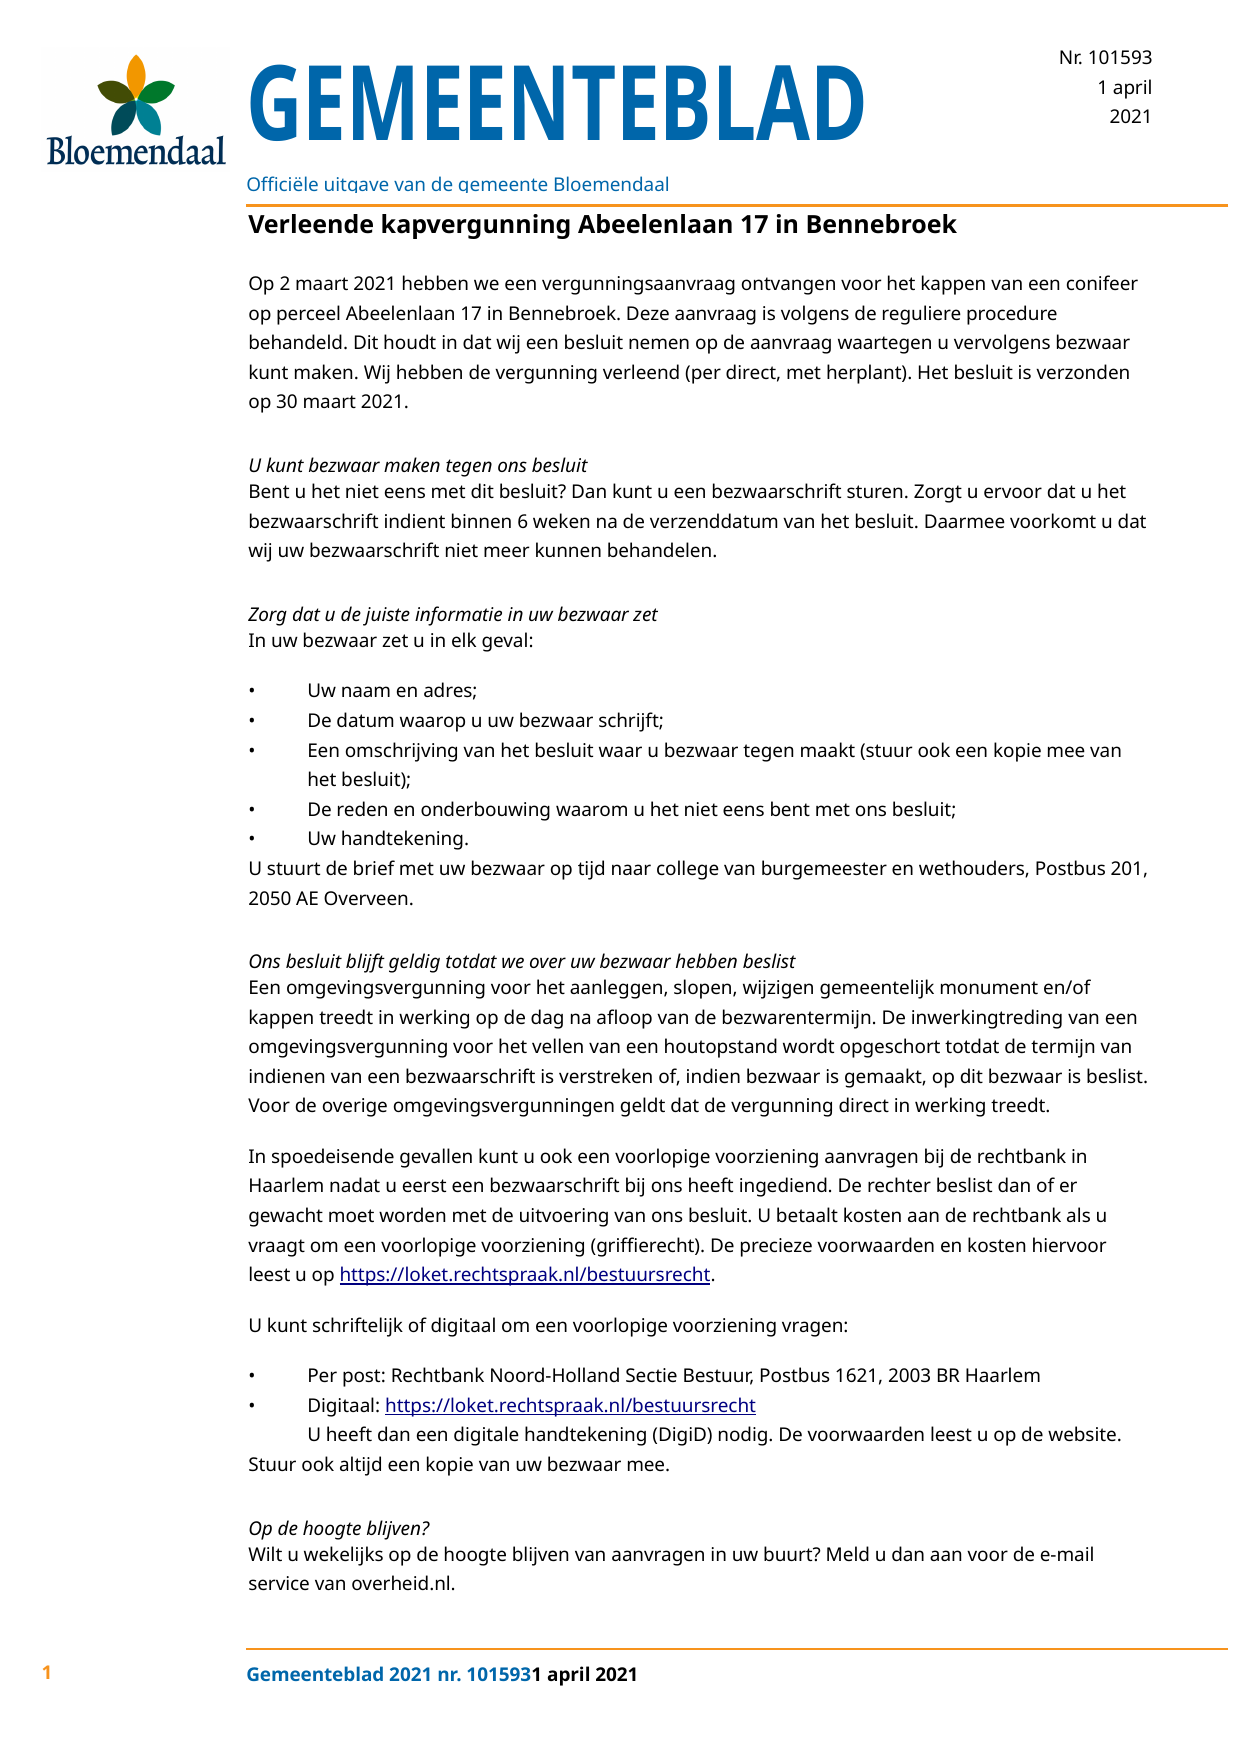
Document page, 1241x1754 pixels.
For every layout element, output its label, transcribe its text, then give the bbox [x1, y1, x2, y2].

text In uw bezwaar zet u in elk geval: [248, 627, 1152, 653]
list Uw handtekening. [248, 826, 1152, 851]
text Op 2 maart 2021 hebben we een vergunningsaanvraag ontvangen voor het kappen van een conifeer op perceel Abeelenlaan 17 in Bennebroek. Deze aanvraag is volgens de reguliere procedure behandeld. Dit houdt in dat wij een besluit nemen op de aanvraag waartegen u vervolgens bezwaar kunt maken. Wij hebben de vergunning verleend (per direct, met herplant). Het besluit is verzonden op 30 maart 2021. [248, 270, 1152, 414]
text Wilt u wekelijks op de hoogte blijven van aanvragen in uw buurt? Meld u dan aan voor de e-mail service van overheid.nl. [248, 1541, 1152, 1596]
list U heeft dan een digitale handtekening (DigiD) nodig. De voorwaarden leest u op de website. [248, 1421, 1152, 1447]
list De datum waarop u uw bezwaar schrijft; [248, 707, 1152, 733]
text Bent u het niet eens met dit besluit? Dan kunt u een bezwaarschrift sturen. Zorgt u ervoor dat u het bezwaarschrift indient binnen 6 weken na de verzenddatum van het besluit. Daarmee voorkomt u dat wij uw bezwaarschrift niet meer kunnen behandelen. [248, 478, 1152, 563]
text U kunt bezwaar maken tegen ons besluit [248, 453, 1152, 478]
text Zorg dat u de juiste informatie in uw bezwaar zet [248, 601, 1152, 627]
list Digitaal: https://loket.rechtspraak.nl/bestuursrecht [248, 1392, 1152, 1418]
text Verleende kapvergunning Abeelenlaan 17 in Bennebroek [248, 207, 1152, 241]
text U kunt schriftelijk of digitaal om een voorlopige voorziening vragen: [248, 1312, 1152, 1338]
picture [41, 47, 231, 172]
text Op de hoogte blijven? [248, 1515, 1152, 1541]
list De reden en onderbouwing waarom u het niet eens bent met ons besluit; [248, 796, 1152, 822]
text In spoedeisende gevallen kunt u ook een voorlopige voorziening aanvragen bij de rechtbank in Haarlem nadat u eerst een bezwaarschrift bij ons heeft ingediend. De rechter beslist dan of er gewacht moet worden met de uitvoering van ons besluit. U betaalt kosten aan de rechtbank als u vraagt om een voorlopige voorziening (griffierecht). De precieze voorwaarden en kosten hiervoor leest u op https://loket.rechtspraak.nl/bestuursrecht. [248, 1143, 1152, 1287]
list Uw naam en adres; [248, 678, 1152, 703]
list Per post: Rechtbank Noord-Holland Sectie Bestuur, Postbus 1621, 2003 BR Haarlem [248, 1362, 1152, 1388]
text U stuurt de brief met uw bezwaar op tijd naar college van burgemeester en wethouders, Postbus 201, 2050 AE Overveen. [248, 855, 1152, 910]
text Ons besluit blijft geldig totdat we over uw bezwaar hebben beslist [248, 949, 1152, 974]
text Een omgevingsvergunning voor het aanleggen, slopen, wijzigen gemeentelijk monument en/of kappen treedt in werking op de dag na afloop van de bezwarentermijn. De inwerkingtreding van een omgevingsvergunning voor het vellen van een houtopstand wordt opgeschort totdat de termijn van indienen van een bezwaarschrift is verstreken of, indien bezwaar is gemaakt, op dit bezwaar is beslist. Voor de overige omgevingsvergunningen geldt dat de vergunning direct in werking treedt. [248, 974, 1152, 1118]
text Stuur ook altijd een kopie van uw bezwaar mee. [248, 1451, 1152, 1477]
list Een omschrijving van het besluit waar u bezwaar tegen maakt (stuur ook een kopie mee van het besluit); [248, 737, 1152, 792]
